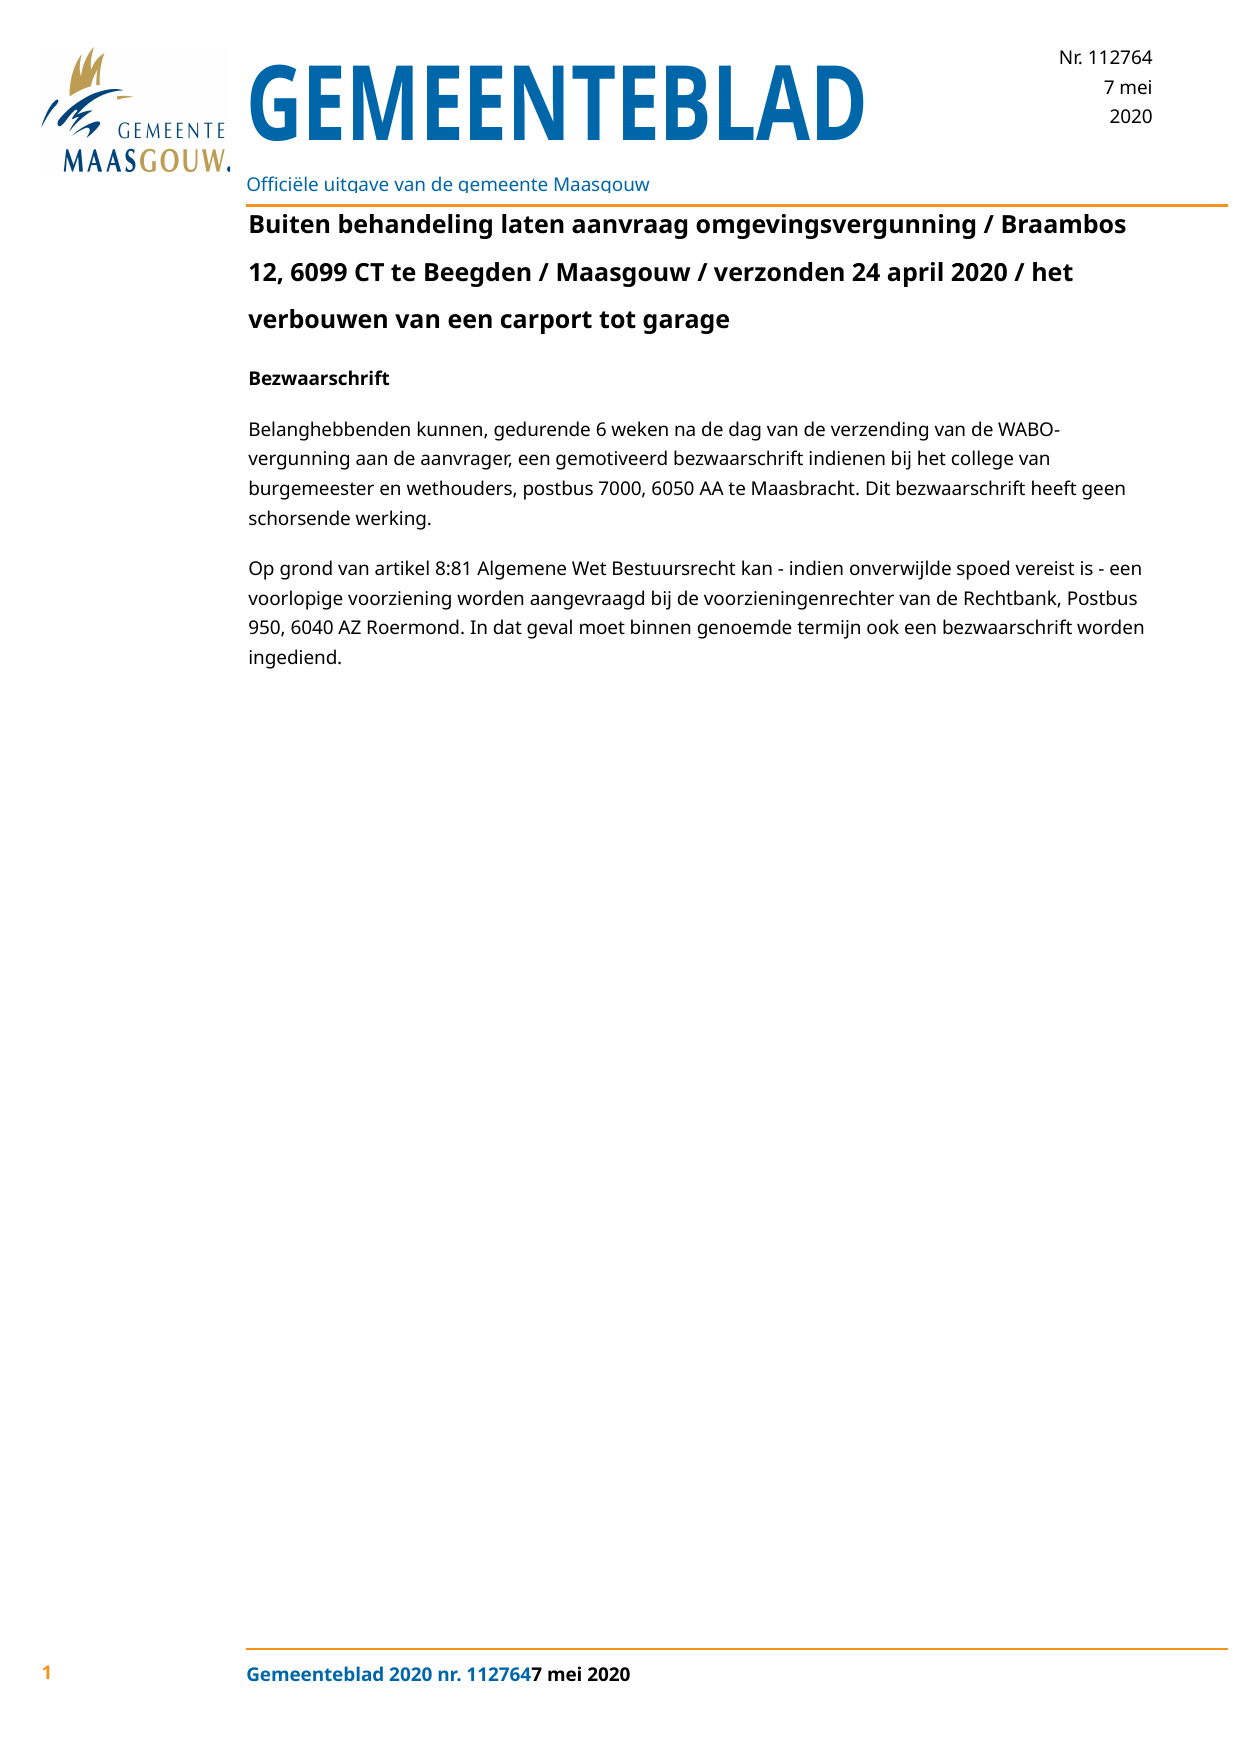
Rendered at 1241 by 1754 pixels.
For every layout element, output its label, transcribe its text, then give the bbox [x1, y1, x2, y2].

text Buiten behandeling laten aanvraag omgevingsvergunning / Braambos 12, 6099 CT te Beegden / Maasgouw / verzonden 24 april 2020 / het verbouwen van een carport tot garage [248, 207, 1152, 336]
picture [41, 47, 231, 172]
text Belanghebbenden kunnen, gedurende 6 weken na de dag van de verzending van de WABO-vergunning aan de aanvrager, een gemotiveerd bezwaarschrift indienen bij het college van burgemeester en wethouders, postbus 7000, 6050 AA te Maasbracht. Dit bezwaarschrift heeft geen schorsende werking. [248, 416, 1152, 530]
text Bezwaarschrift [248, 366, 1152, 391]
text Op grond van artikel 8:81 Algemene Wet Bestuursrecht kan - indien onverwijlde spoed vereist is - een voorlopige voorziening worden aangevraagd bij de voorzieningenrechter van de Rechtbank, Postbus 950, 6040 AZ Roermond. In dat geval moet binnen genoemde termijn ook een bezwaarschrift worden ingediend. [248, 555, 1152, 669]
